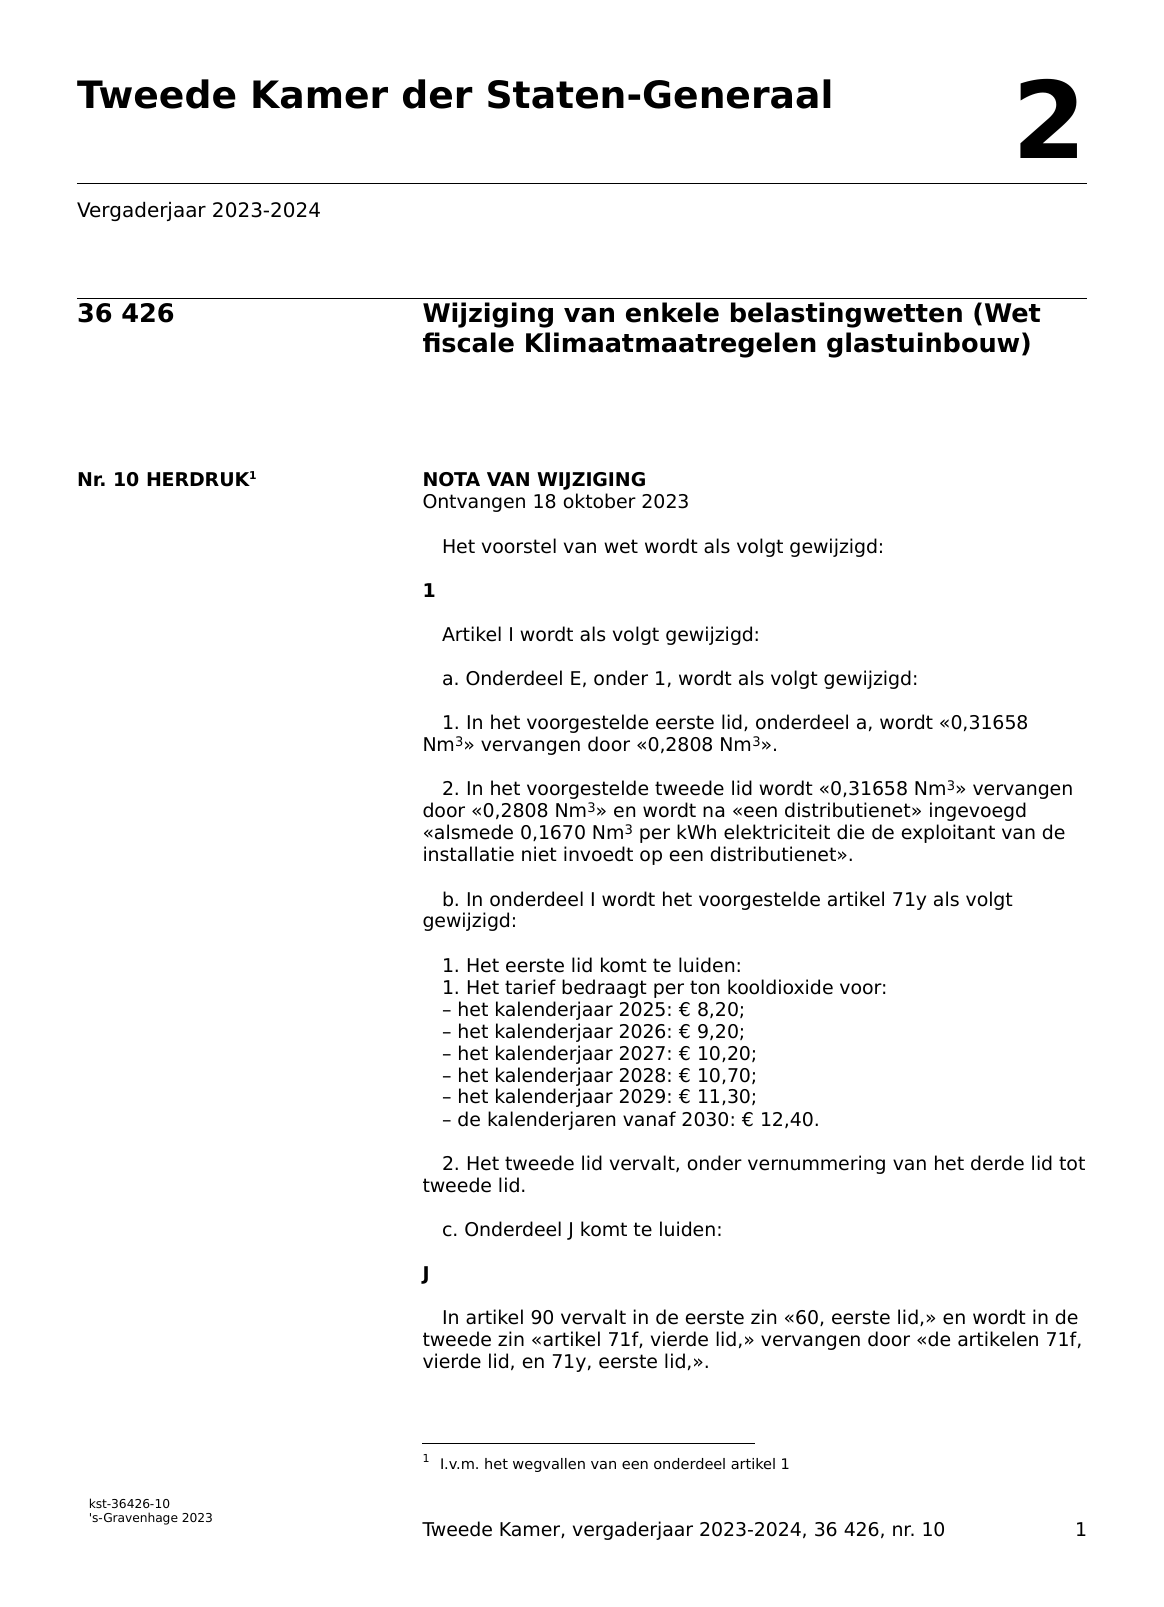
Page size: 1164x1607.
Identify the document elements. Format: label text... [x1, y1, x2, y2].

text – het kalenderjaar 2029: € 11,30; [422, 1086, 1087, 1108]
text – het kalenderjaar 2026: € 9,20; [422, 1021, 1087, 1042]
text 2. In het voorgestelde tweede lid wordt «0,31658 Nm3» vervangen door «0,2808 Nm3» en wordt na «een distributienet» ingevoegd «alsmede 0,1670 Nm3 per kWh elektriciteit die de exploitant van de installatie niet invoedt op een distributienet». [422, 778, 1087, 866]
text – het kalenderjaar 2025: € 8,20; [422, 998, 1087, 1021]
text – het kalenderjaar 2027: € 10,20; [422, 1042, 1087, 1064]
text 1. Het tarief bedraagt per ton kooldioxide voor: [422, 977, 1087, 998]
text 1. Het eerste lid komt te luiden: [422, 954, 1087, 977]
table_header 2 [886, 59, 1087, 183]
text 1. In het voorgestelde eerste lid, onderdeel a, wordt «0,31658 Nm3» vervangen door «0,2808 Nm3». [422, 712, 1087, 756]
table_header Tweede Kamer der Staten-Generaal [77, 59, 886, 183]
text – de kalenderjaren vanaf 2030: € 12,40. [422, 1108, 1087, 1130]
text c. Onderdeel J komt te luiden: [422, 1219, 1087, 1241]
text a. Onderdeel E, onder 1, wordt als volgt gewijzigd: [422, 668, 1087, 690]
text Het voorstel van wet wordt als volgt gewijzigd: [422, 536, 1087, 557]
text In artikel 90 vervalt in de eerste zin «60, eerste lid,» en wordt in de tweede zin «artikel 71f, vierde lid,» vervangen door «de artikelen 71f, vierde lid, en 71y, eerste lid,». [422, 1307, 1087, 1373]
subtitle J [422, 1263, 1087, 1285]
text b. In onderdeel I wordt het voorgestelde artikel 71y als volgt gewijzigd: [422, 888, 1087, 932]
text 2. Het tweede lid vervalt, onder vernummering van het derde lid tot tweede lid. [422, 1153, 1087, 1197]
table_cell Vergaderjaar 2023-2024 [77, 184, 1087, 298]
text 's-Gravenhage 2023 [88, 1511, 323, 1525]
text – het kalenderjaar 2028: € 10,70; [422, 1064, 1087, 1086]
subtitle 36 426 Wijziging van enkele belastingwetten (Wet fiscale Klimaatmaatregelen glastuinbouw) [77, 299, 1087, 358]
text kst-36426-10 [88, 1497, 323, 1511]
text Ontvangen 18 oktober 2023 [422, 491, 1087, 513]
subtitle Nr. 10 HERDRUK NOTA VAN WIJZIGING [77, 469, 1087, 491]
text I.v.m. het wegvallen van een onderdeel artikel 1 [422, 1452, 1087, 1474]
subtitle 1 [422, 580, 1087, 602]
text Artikel I wordt als volgt gewijzigd: [422, 624, 1087, 646]
